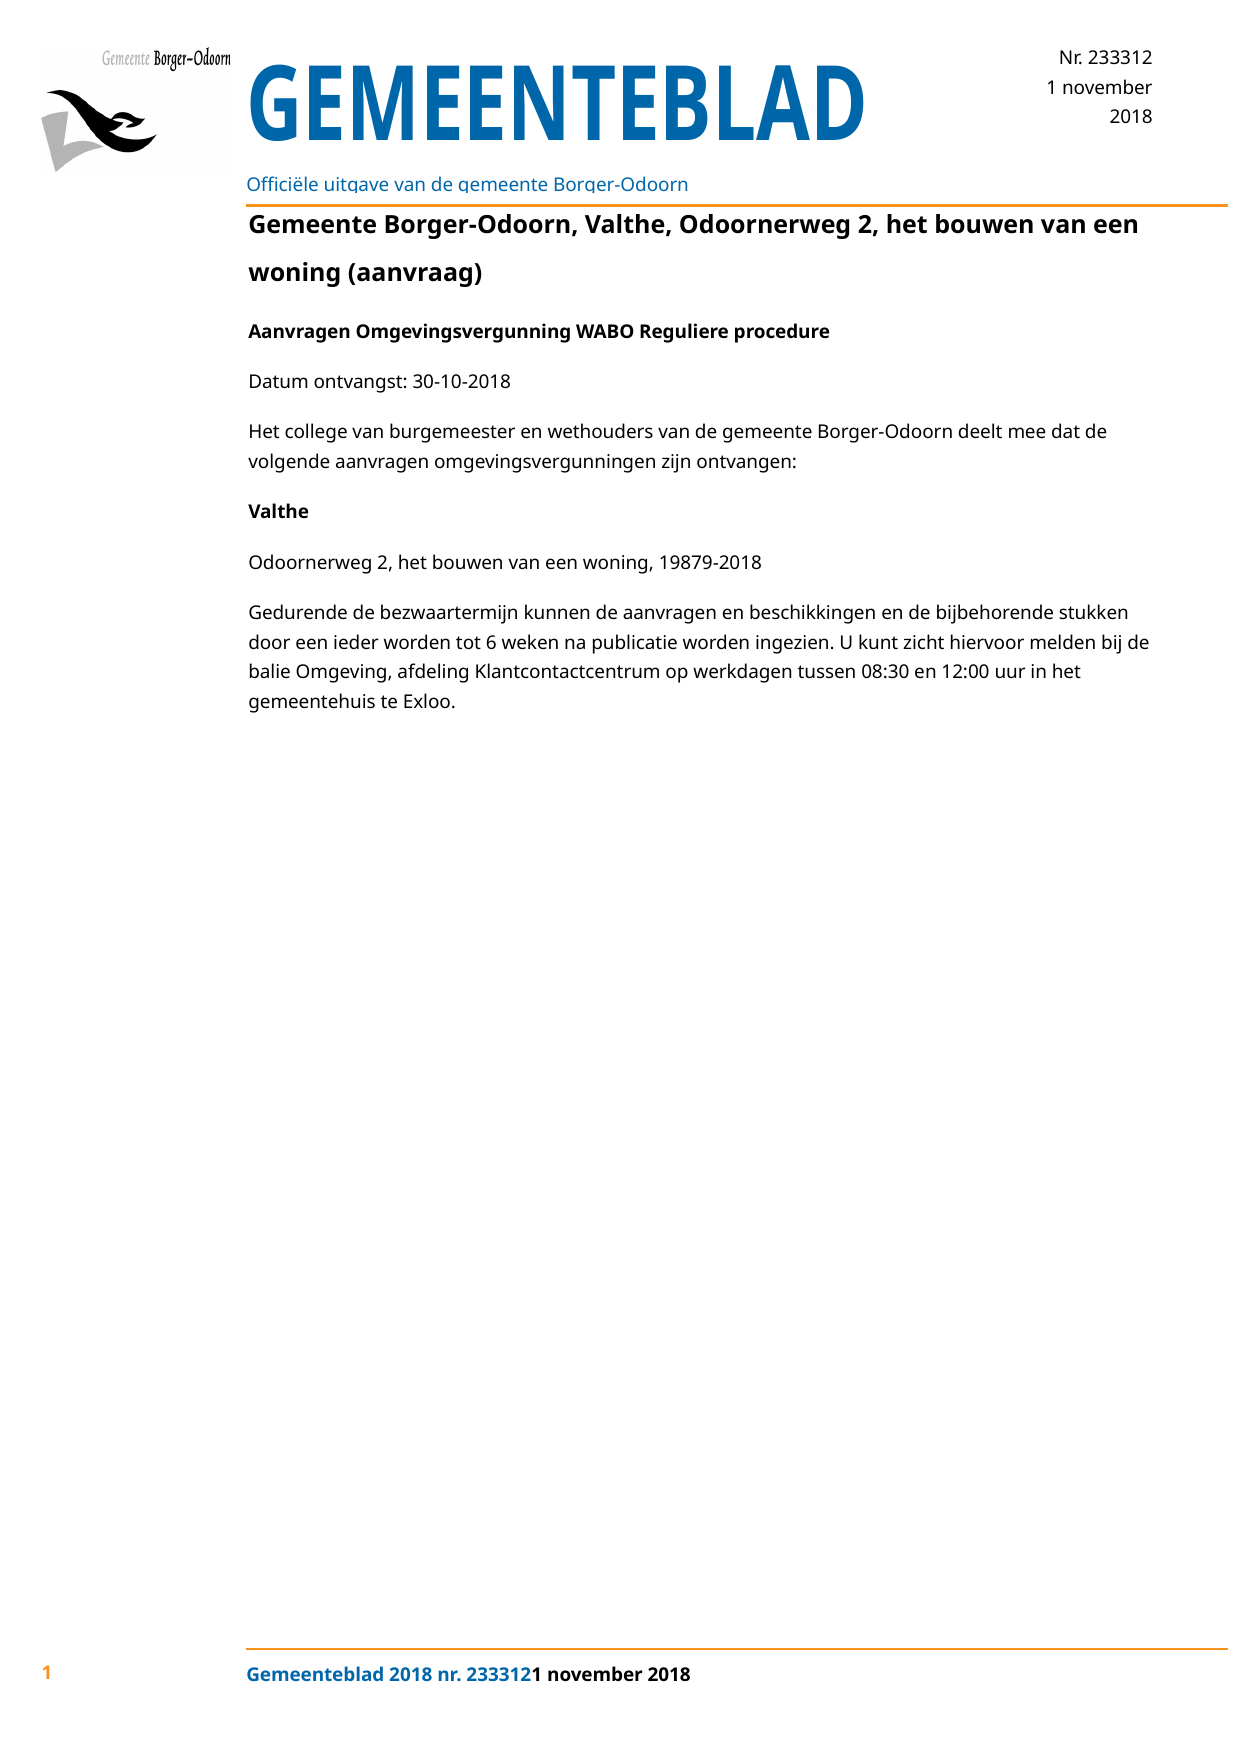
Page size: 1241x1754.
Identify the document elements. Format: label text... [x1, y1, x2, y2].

text Het college van burgemeester en wethouders van de gemeente Borger-Odoorn deelt mee dat de volgende aanvragen omgevingsvergunningen zijn ontvangen: [248, 419, 1152, 474]
text Gedurende de bezwaartermijn kunnen de aanvragen en beschikkingen en de bijbehorende stukken door een ieder worden tot 6 weken na publicatie worden ingezien. U kunt zicht hiervoor melden bij de balie Omgeving, afdeling Klantcontactcentrum op werkdagen tussen 08:30 en 12:00 uur in het gemeentehuis te Exloo. [248, 599, 1152, 714]
text Datum ontvangst: 30-10-2018 [248, 368, 1152, 394]
picture [41, 47, 231, 172]
text Aanvragen Omgevingsvergunning WABO Reguliere procedure [248, 318, 1152, 344]
text Gemeente Borger-Odoorn, Valthe, Odoornerweg 2, het bouwen van een woning (aanvraag) [248, 207, 1152, 288]
text Odoornerweg 2, het bouwen van een woning, 19879-2018 [248, 549, 1152, 575]
text Valthe [248, 499, 1152, 524]
